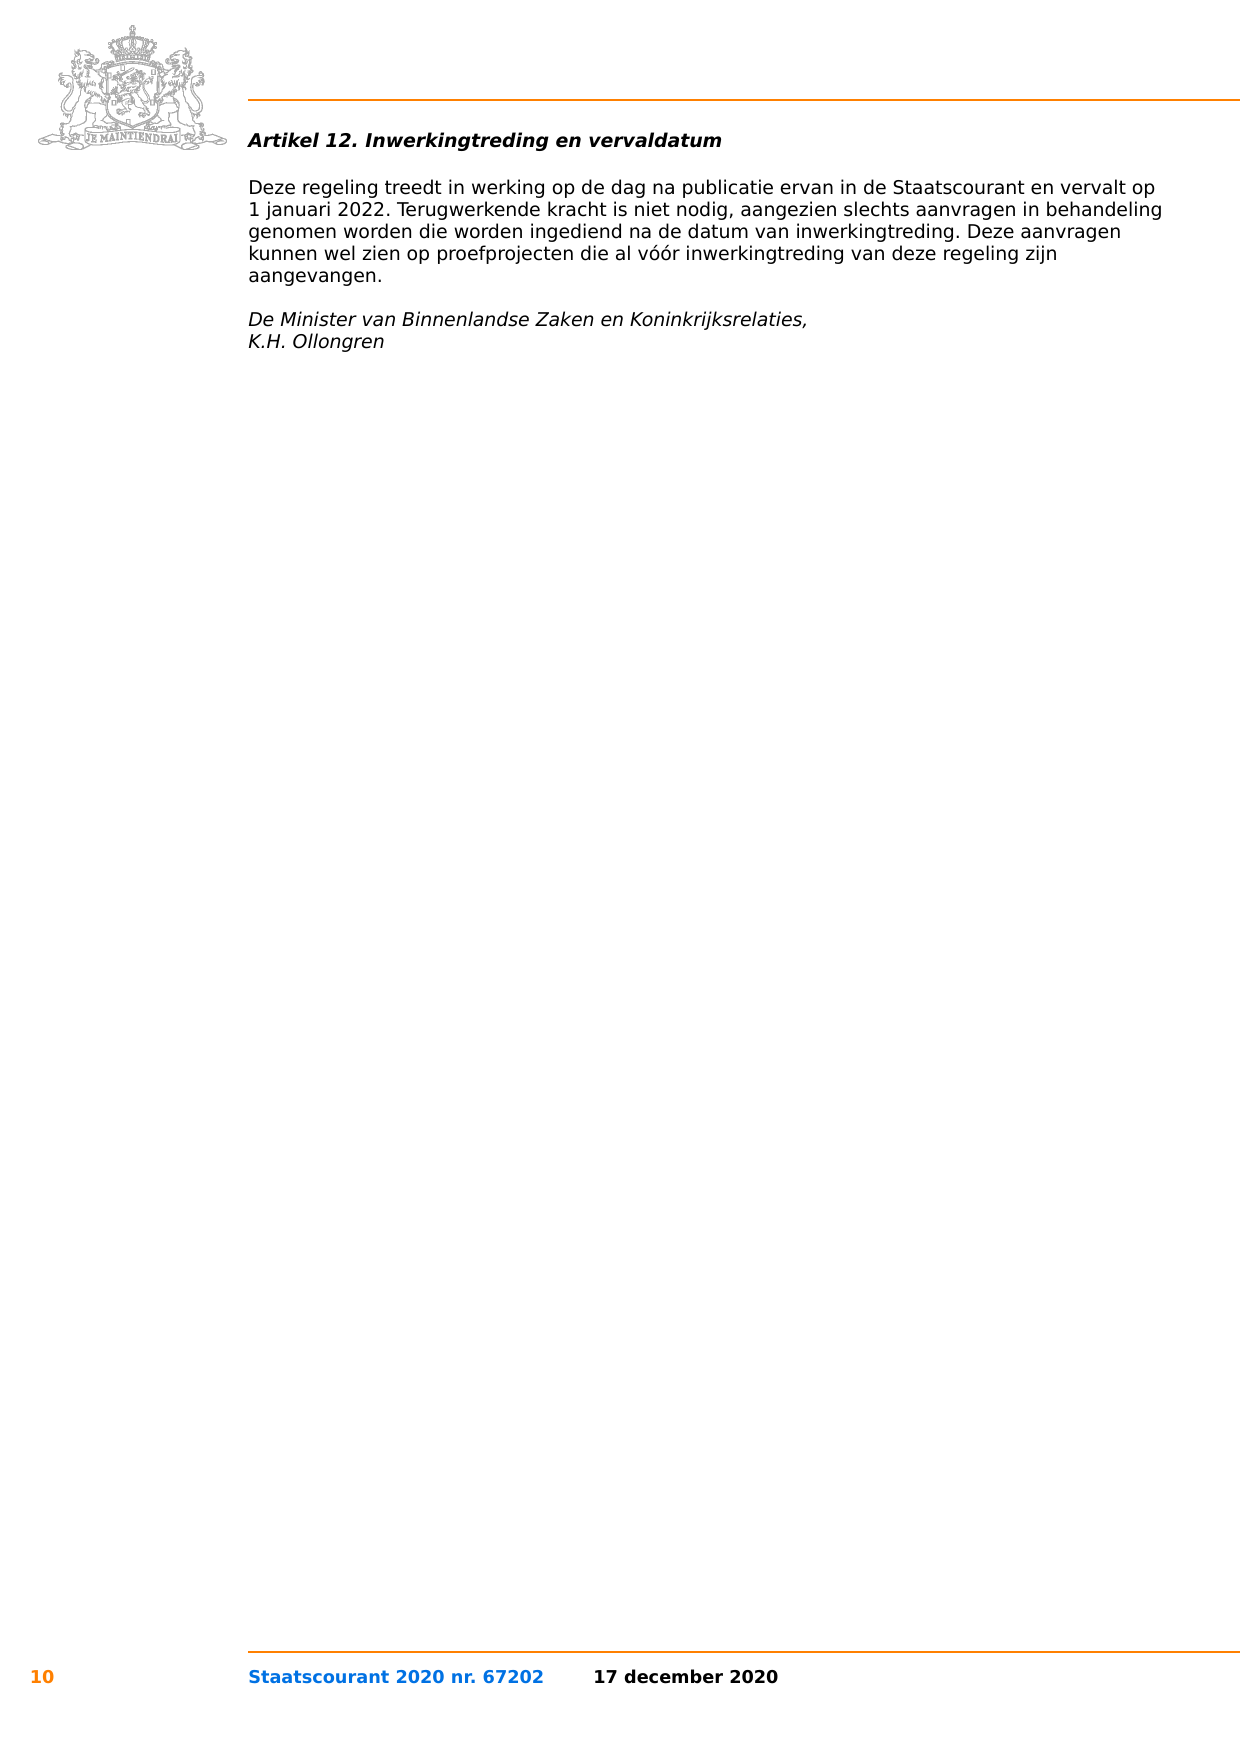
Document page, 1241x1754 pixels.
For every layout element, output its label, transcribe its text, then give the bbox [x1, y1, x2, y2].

text De Minister van Binnenlandse Zaken en Koninkrijksrelaties, K.H. Ollongren [248, 309, 1163, 353]
text Deze regeling treedt in werking op de dag na publicatie ervan in de Staatscourant en vervalt op 1 januari 2022. Terugwerkende kracht is niet nodig, aangezien slechts aanvragen in behandeling genomen worden die worden ingediend na de datum van inwerkingtreding. Deze aanvragen kunnen wel zien op proefprojecten die al vóór inwerkingtreding van deze regeling zijn aangevangen. [248, 177, 1163, 287]
subtitle Artikel 12. Inwerkingtreding en vervaldatum [248, 130, 1163, 152]
picture [38, 25, 227, 150]
